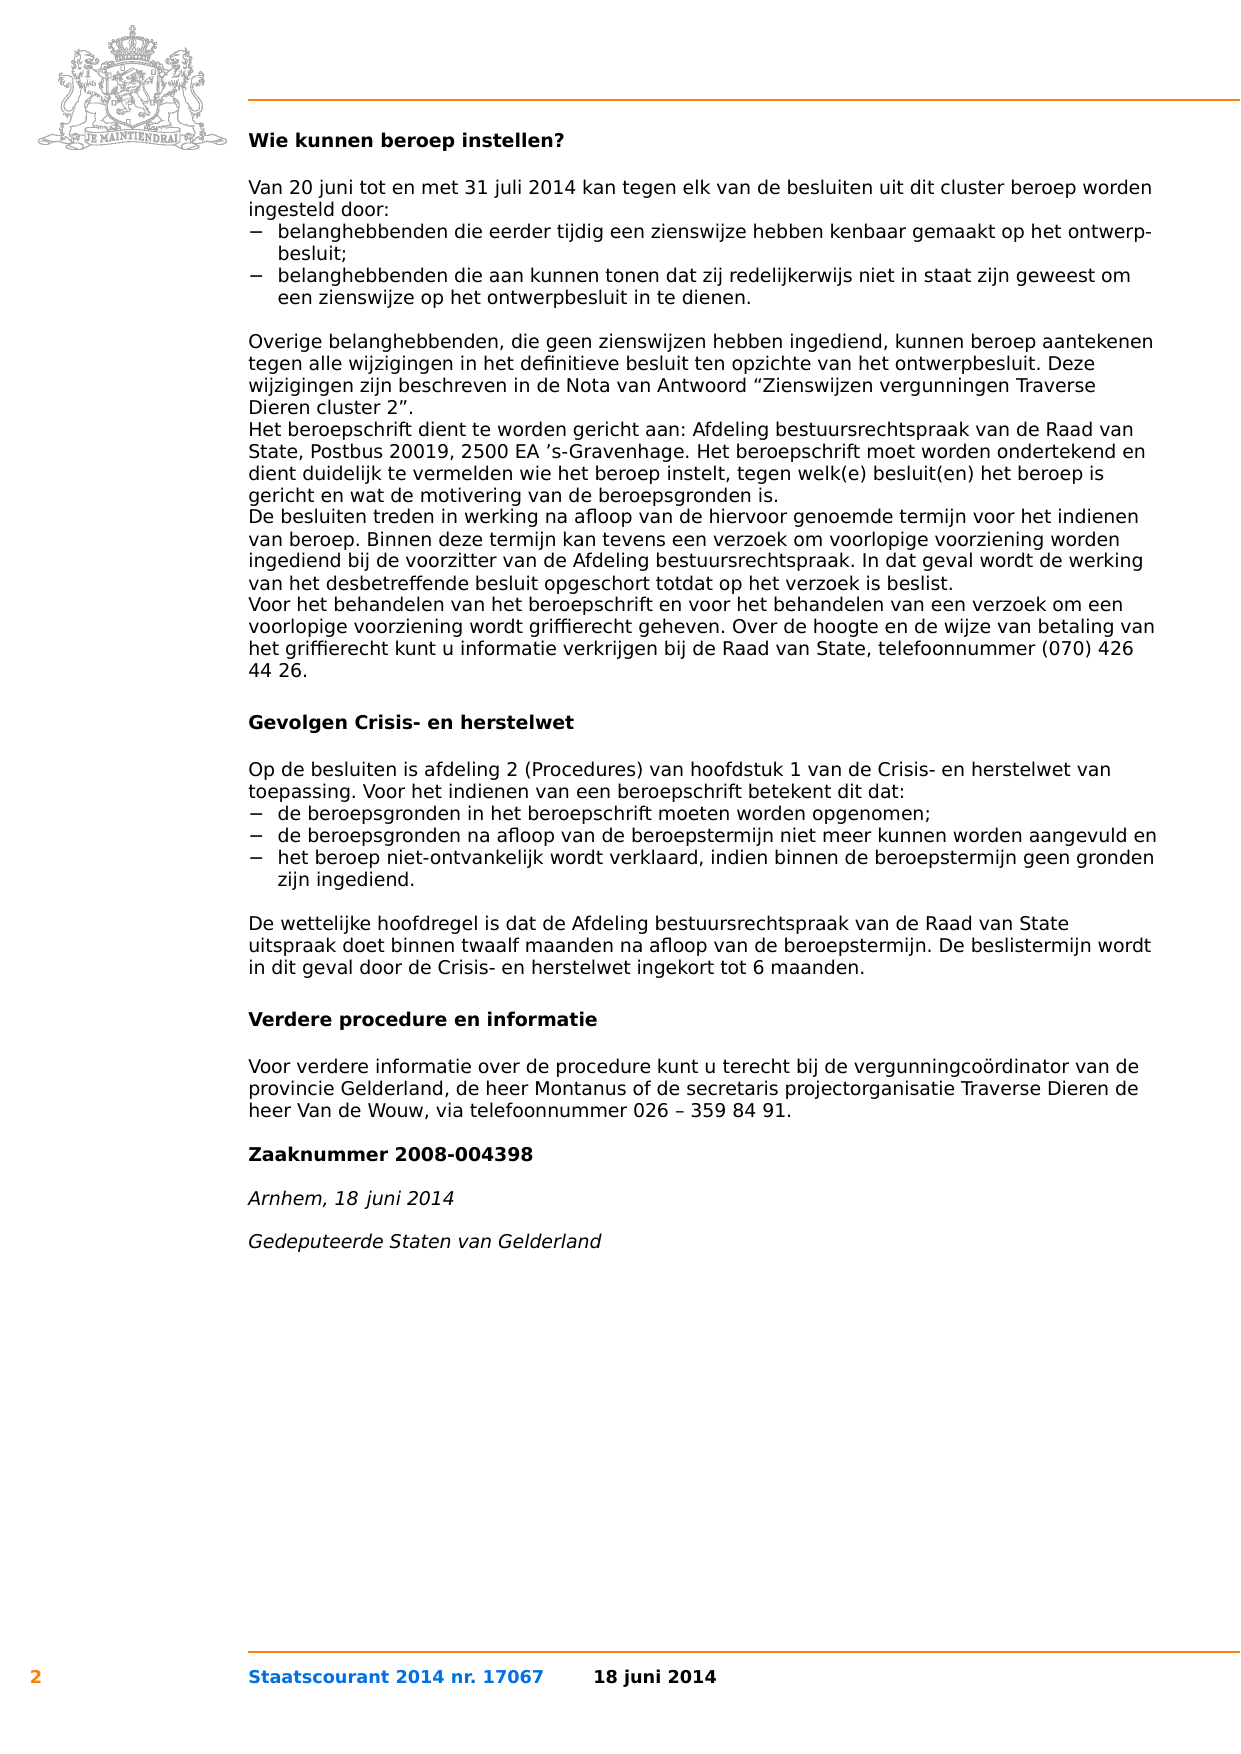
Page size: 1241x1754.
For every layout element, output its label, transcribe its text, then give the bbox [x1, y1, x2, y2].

text Gedeputeerde Staten van Gelderland [248, 1231, 1163, 1253]
text De besluiten treden in werking na afloop van de hiervoor genoemde termijn voor het indienen van beroep. Binnen deze termijn kan tevens een verzoek om voorlopige voorziening worden ingediend bij de voorzitter van de Afdeling bestuursrechtspraak. In dat geval wordt de werking van het desbetreffende besluit opgeschort totdat op het verzoek is beslist. [248, 506, 1163, 594]
text Op de besluiten is afdeling 2 (Procedures) van hoofdstuk 1 van de Crisis- en herstelwet van toepassing. Voor het indienen van een beroepschrift betekent dit dat: [248, 759, 1163, 803]
text Voor verdere informatie over de procedure kunt u terecht bij de vergunningcoördinator van de provincie Gelderland, de heer Montanus of de secretaris projectorganisatie Traverse Dieren de heer Van de Wouw, via telefoonnummer 026 – 359 84 91. [248, 1056, 1163, 1122]
text − belanghebbenden die eerder tijdig een zienswijze hebben kenbaar gemaakt op het ontwerp-besluit; [248, 221, 1163, 265]
text Arnhem, 18 juni 2014 [248, 1188, 1163, 1209]
subtitle Gevolgen Crisis- en herstelwet [248, 712, 1163, 734]
text Van 20 juni tot en met 31 juli 2014 kan tegen elk van de besluiten uit dit cluster beroep worden ingesteld door: [248, 177, 1163, 221]
subtitle Wie kunnen beroep instellen? [248, 130, 1163, 152]
text − de beroepsgronden in het beroepschrift moeten worden opgenomen; [248, 803, 1163, 825]
text Voor het behandelen van het beroepschrift en voor het behandelen van een verzoek om een voorlopige voorziening wordt griffierecht geheven. Over de hoogte en de wijze van betaling van het griffierecht kunt u informatie verkrijgen bij de Raad van State, telefoonnummer (070) 426 44 26. [248, 594, 1163, 682]
text Zaaknummer 2008-004398 [248, 1144, 1163, 1166]
text − de beroepsgronden na afloop van de beroepstermijn niet meer kunnen worden aangevuld en [248, 825, 1163, 847]
subtitle Verdere procedure en informatie [248, 1009, 1163, 1031]
text − belanghebbenden die aan kunnen tonen dat zij redelijkerwijs niet in staat zijn geweest om een zienswijze op het ontwerpbesluit in te dienen. [248, 265, 1163, 309]
text − het beroep niet-ontvankelijk wordt verklaard, indien binnen de beroepstermijn geen gronden zijn ingediend. [248, 847, 1163, 891]
text De wettelijke hoofdregel is dat de Afdeling bestuursrechtspraak van de Raad van State uitspraak doet binnen twaalf maanden na afloop van de beroepstermijn. De beslistermijn wordt in dit geval door de Crisis- en herstelwet ingekort tot 6 maanden. [248, 913, 1163, 979]
text Overige belanghebbenden, die geen zienswijzen hebben ingediend, kunnen beroep aantekenen tegen alle wijzigingen in het definitieve besluit ten opzichte van het ontwerpbesluit. Deze wijzigingen zijn beschreven in de Nota van Antwoord “Zienswijzen vergunningen Traverse Dieren cluster 2”. [248, 331, 1163, 418]
text Het beroepschrift dient te worden gericht aan: Afdeling bestuursrechtspraak van de Raad van State, Postbus 20019, 2500 EA ’s-Gravenhage. Het beroepschrift moet worden ondertekend en dient duidelijk te vermelden wie het beroep instelt, tegen welk(e) besluit(en) het beroep is gericht en wat de motivering van de beroepsgronden is. [248, 418, 1163, 506]
picture [38, 25, 227, 150]
